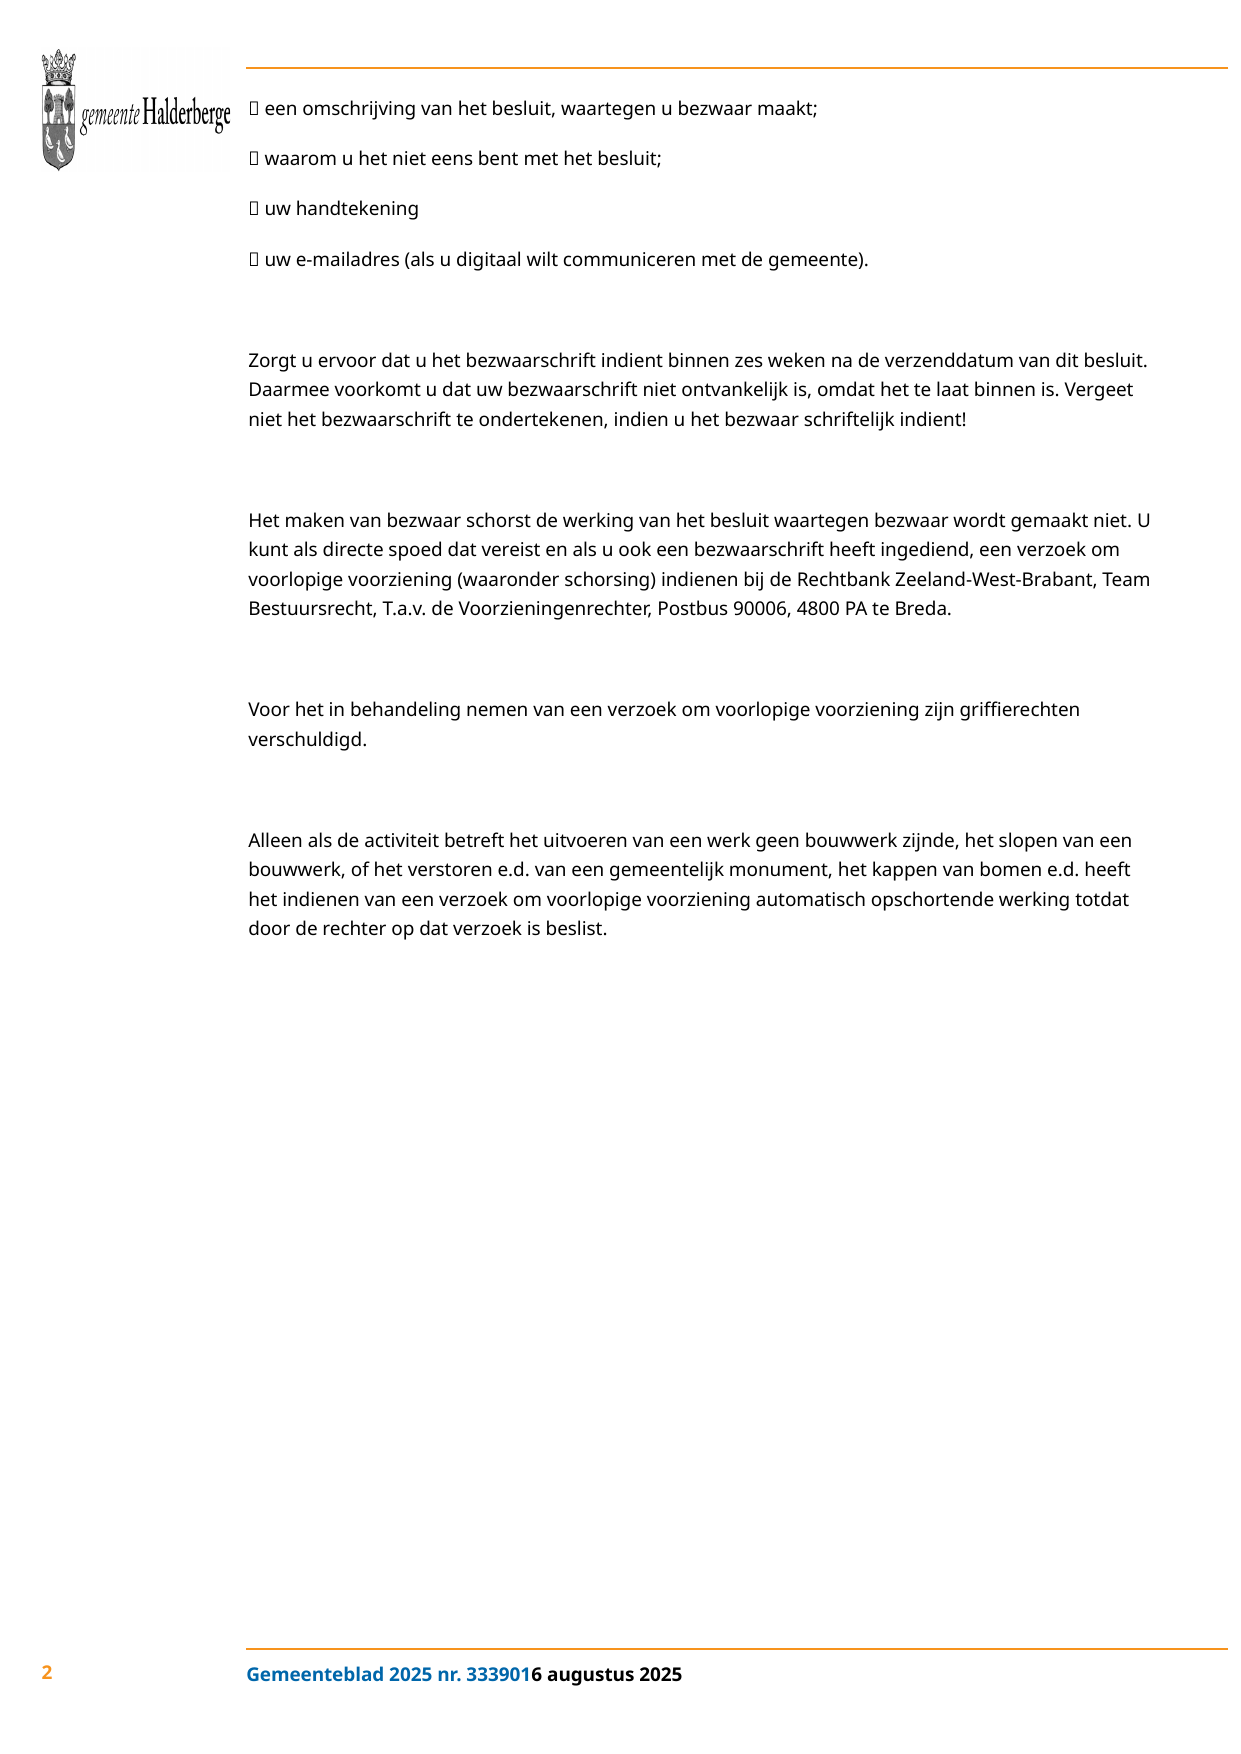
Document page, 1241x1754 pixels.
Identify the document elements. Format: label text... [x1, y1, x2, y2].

text Het maken van bezwaar schorst de werking van het besluit waartegen bezwaar wordt gemaakt niet. U kunt als directe spoed dat vereist en als u ook een bezwaarschrift heeft ingediend, een verzoek om voorlopige voorziening (waaronder schorsing) indienen bij de Rechtbank Zeeland-West-Brabant, Team Bestuursrecht, T.a.v. de Voorzieningenrechter, Postbus 90006, 4800 PA te Breda. [248, 507, 1152, 621]
text  uw e-mailadres (als u digitaal wilt communiceren met de gemeente). [248, 246, 1152, 272]
text  een omschrijving van het besluit, waartegen u bezwaar maakt; [248, 95, 1152, 121]
text  uw handtekening [248, 196, 1152, 221]
text Voor het in behandeling nemen van een verzoek om voorlopige voorziening zijn griffierechten verschuldigd. [248, 696, 1152, 752]
picture [41, 47, 231, 172]
text Zorgt u ervoor dat u het bezwaarschrift indient binnen zes weken na de verzenddatum van dit besluit. Daarmee voorkomt u dat uw bezwaarschrift niet ontvankelijk is, omdat het te laat binnen is. Vergeet niet het bezwaarschrift te ondertekenen, indien u het bezwaar schriftelijk indient! [248, 347, 1152, 432]
text Alleen als de activiteit betreft het uitvoeren van een werk geen bouwwerk zijnde, het slopen van een bouwwerk, of het verstoren e.d. van een gemeentelijk monument, het kappen van bomen e.d. heeft het indienen van een verzoek om voorlopige voorziening automatisch opschortende werking totdat door de rechter op dat verzoek is beslist. [248, 827, 1152, 941]
text  waarom u het niet eens bent met het besluit; [248, 145, 1152, 171]
